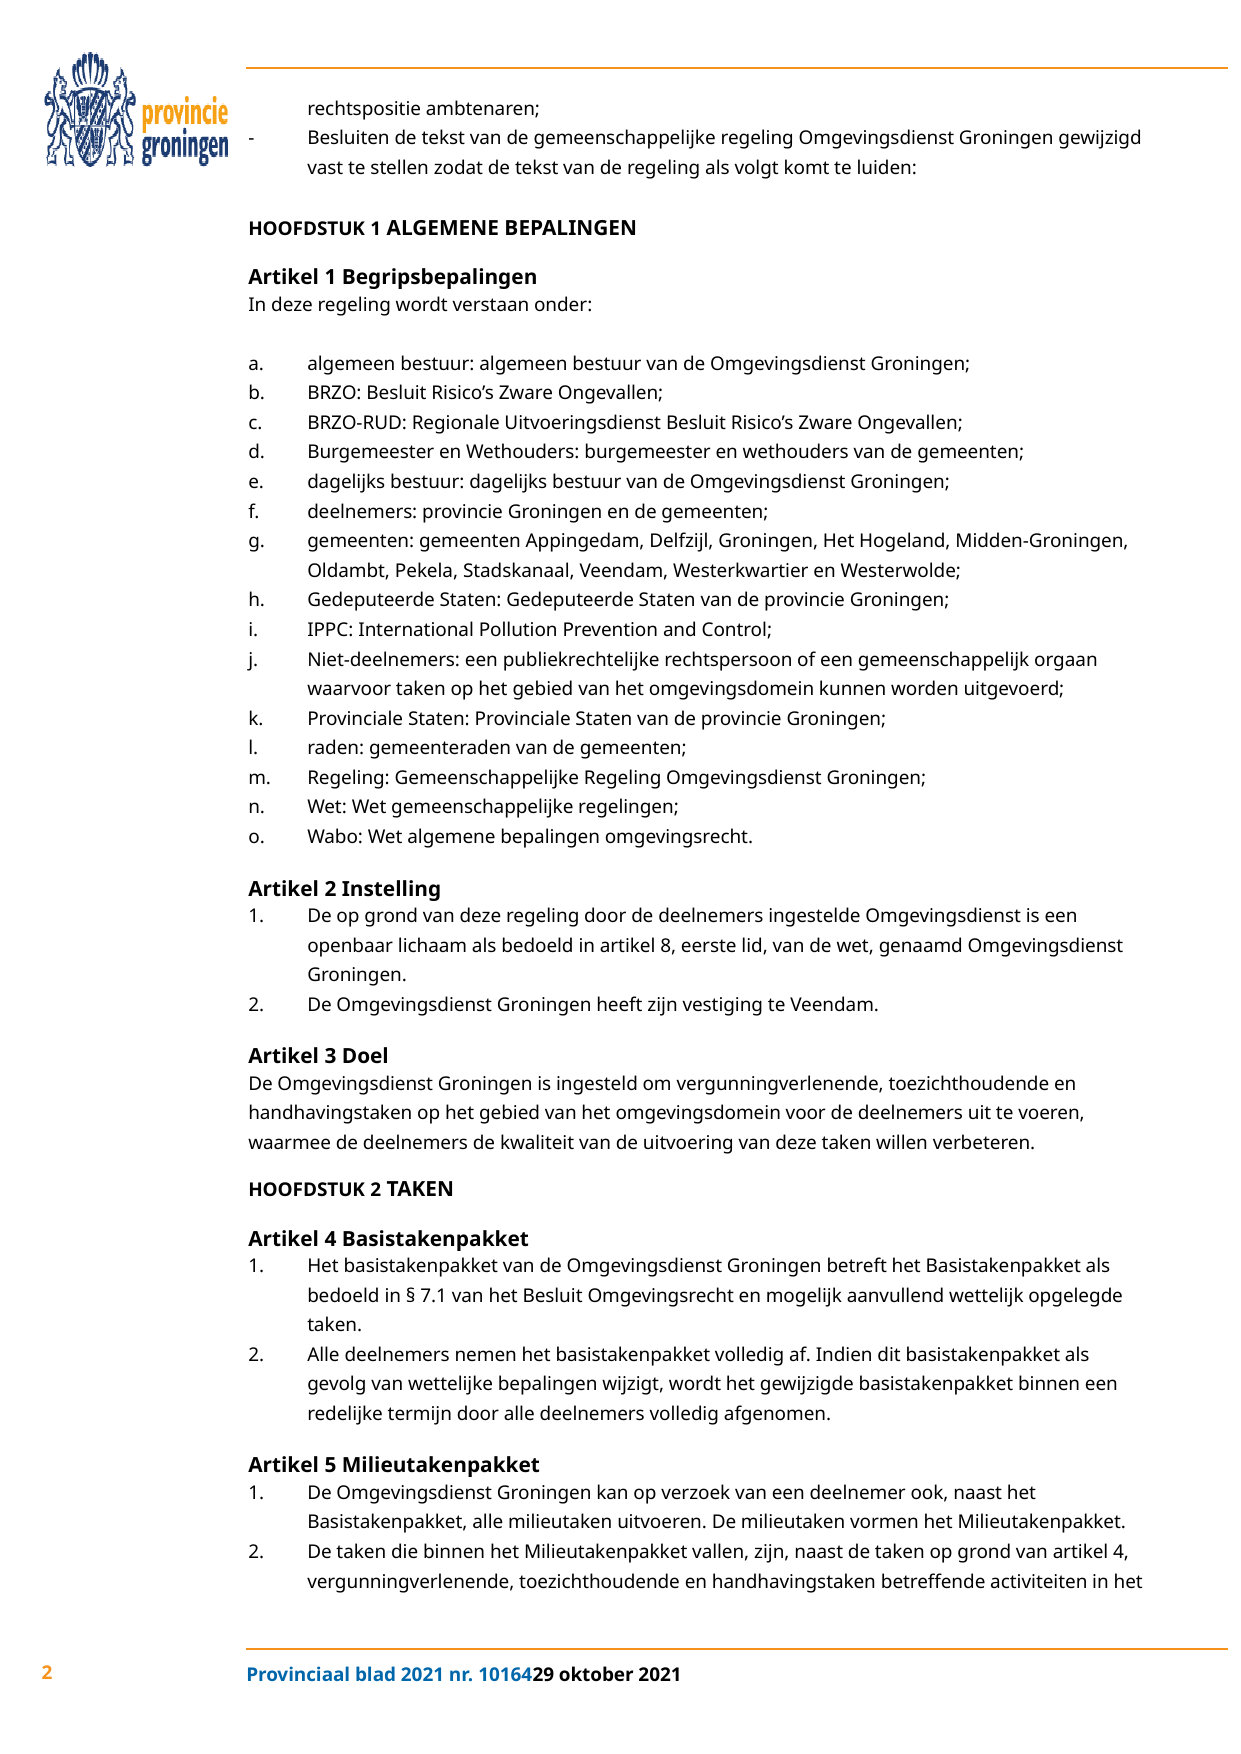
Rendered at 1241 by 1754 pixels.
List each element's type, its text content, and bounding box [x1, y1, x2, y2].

list Provinciale Staten: Provinciale Staten van de provincie Groningen; [248, 705, 1152, 731]
list BRZO: Besluit Risico’s Zware Ongevallen; [248, 379, 1152, 405]
list Het basistakenpakket van de Omgevingsdienst Groningen betreft het Basistakenpakket als bedoeld in § 7.1 van het Besluit Omgevingsrecht en mogelijk aanvullend wettelijk opgelegde taken. [248, 1252, 1152, 1337]
text Artikel 1 Begripsbepalingen [248, 262, 1152, 291]
list De Omgevingsdienst Groningen heeft zijn vestiging te Veendam. [248, 991, 1152, 1017]
list Burgemeester en Wethouders: burgemeester en wethouders van de gemeenten; [248, 439, 1152, 464]
list Alle deelnemers nemen het basistakenpakket volledig af. Indien dit basistakenpakket als gevolg van wettelijke bepalingen wijzigt, wordt het gewijzigde basistakenpakket binnen een redelijke termijn door alle deelnemers volledig afgenomen. [248, 1341, 1152, 1426]
list BRZO-RUD: Regionale Uitvoeringsdienst Besluit Risico’s Zware Ongevallen; [248, 409, 1152, 435]
list algemeen bestuur: algemeen bestuur van de Omgevingsdienst Groningen; [248, 350, 1152, 376]
list De op grond van deze regeling door de deelnemers ingestelde Omgevingsdienst is een openbaar lichaam als bedoeld in artikel 8, eerste lid, van de wet, genaamd Omgevingsdienst Groningen. [248, 902, 1152, 987]
text Artikel 2 Instelling [248, 874, 1152, 902]
list deelnemers: provincie Groningen en de gemeenten; [248, 498, 1152, 524]
list De taken die binnen het Milieutakenpakket vallen, zijn, naast de taken op grond van artikel 4, vergunningverlenende, toezichthoudende en handhavingstaken betreffende activiteiten in het [248, 1538, 1152, 1593]
list raden: gemeenteraden van de gemeenten; [248, 734, 1152, 760]
picture [41, 47, 231, 172]
text HOOFDSTUK 2 TAKEN [248, 1174, 1152, 1203]
list rechtspositie ambtenaren; [248, 95, 1152, 121]
text In deze regeling wordt verstaan onder: [248, 291, 1152, 317]
list Gedeputeerde Staten: Gedeputeerde Staten van de provincie Groningen; [248, 587, 1152, 612]
text Artikel 4 Basistakenpakket [248, 1224, 1152, 1252]
list Wabo: Wet algemene bepalingen omgevingsrecht. [248, 823, 1152, 849]
list Wet: Wet gemeenschappelijke regelingen; [248, 794, 1152, 819]
text Artikel 3 Doel [248, 1041, 1152, 1070]
text HOOFDSTUK 1 ALGEMENE BEPALINGEN [248, 213, 1152, 242]
list Niet-deelnemers: een publiekrechtelijke rechtspersoon of een gemeenschappelijk orgaan waarvoor taken op het gebied van het omgevingsdomein kunnen worden uitgevoerd; [248, 646, 1152, 701]
list Regeling: Gemeenschappelijke Regeling Omgevingsdienst Groningen; [248, 764, 1152, 790]
list Besluiten de tekst van de gemeenschappelijke regeling Omgevingsdienst Groningen gewijzigd vast te stellen zodat de tekst van de regeling als volgt komt te luiden: [248, 124, 1152, 180]
list IPPC: International Pollution Prevention and Control; [248, 616, 1152, 642]
list dagelijks bestuur: dagelijks bestuur van de Omgevingsdienst Groningen; [248, 468, 1152, 494]
list De Omgevingsdienst Groningen kan op verzoek van een deelnemer ook, naast het Basistakenpakket, alle milieutaken uitvoeren. De milieutaken vormen het Milieutakenpakket. [248, 1479, 1152, 1534]
text De Omgevingsdienst Groningen is ingesteld om vergunningverlenende, toezichthoudende en handhavingstaken op het gebied van het omgevingsdomein voor de deelnemers uit te voeren, waarmee de deelnemers de kwaliteit van de uitvoering van deze taken willen verbeteren. [248, 1070, 1152, 1155]
text Artikel 5 Milieutakenpakket [248, 1451, 1152, 1479]
list gemeenten: gemeenten Appingedam, Delfzijl, Groningen, Het Hogeland, Midden-Groningen, Oldambt, Pekela, Stadskanaal, Veendam, Westerkwartier en Westerwolde; [248, 527, 1152, 583]
